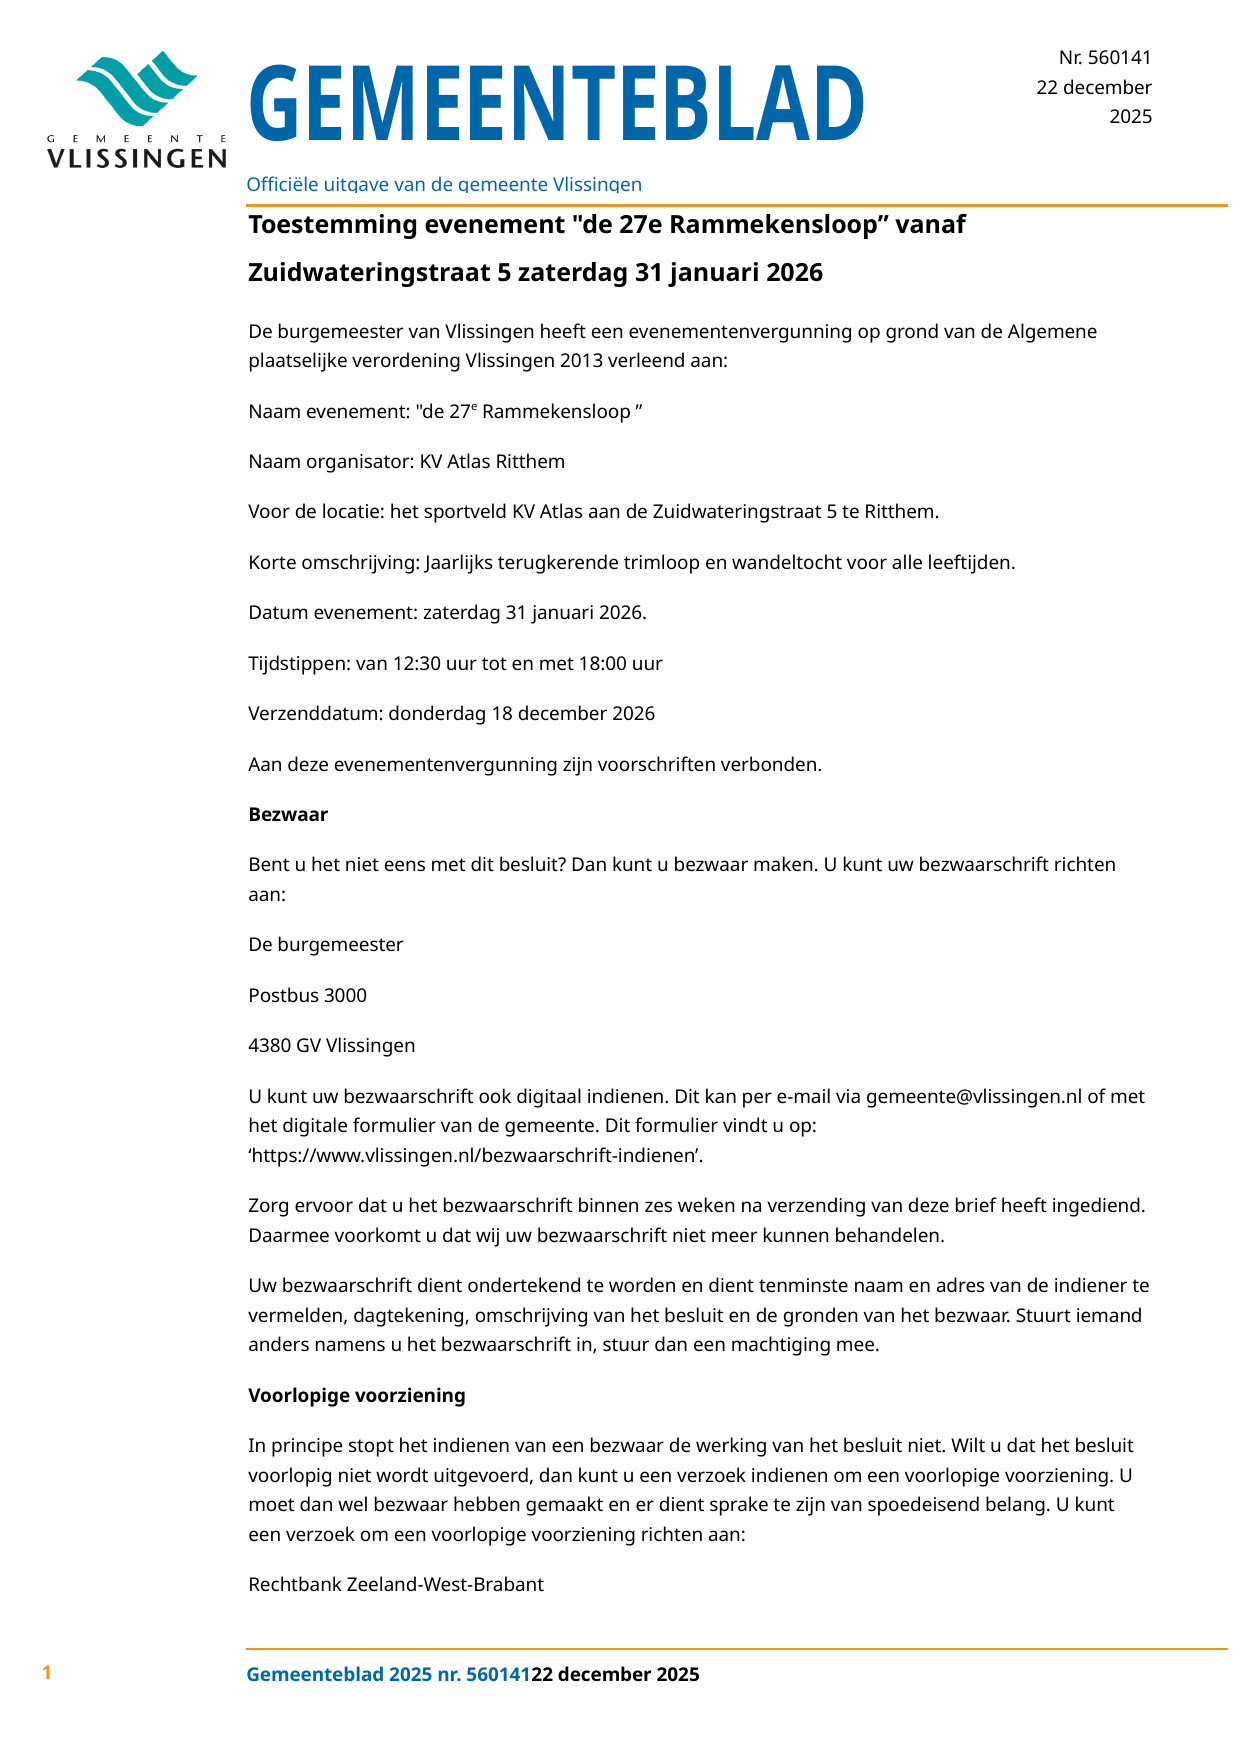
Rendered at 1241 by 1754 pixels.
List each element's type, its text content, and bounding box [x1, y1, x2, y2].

text De burgemeester [248, 932, 1152, 957]
text Uw bezwaarschrift dient ondertekend te worden en dient tenminste naam en adres van de indiener te vermelden, dagtekening, omschrijving van het besluit en de gronden van het bezwaar. Stuurt iemand anders namens u het bezwaarschrift in, stuur dan een machtiging mee. [248, 1272, 1152, 1357]
text Voor de locatie: het sportveld KV Atlas aan de Zuidwateringstraat 5 te Ritthem. [248, 499, 1152, 524]
text Datum evenement: zaterdag 31 januari 2026. [248, 599, 1152, 625]
picture [41, 47, 231, 172]
text Korte omschrijving: Jaarlijks terugkerende trimloop en wandeltocht voor alle leeftijden. [248, 549, 1152, 575]
text Verzenddatum: donderdag 18 december 2026 [248, 700, 1152, 726]
text Aan deze evenementenvergunning zijn voorschriften verbonden. [248, 751, 1152, 777]
text Voorlopige voorziening [248, 1382, 1152, 1408]
text Bent u het niet eens met dit besluit? Dan kunt u bezwaar maken. U kunt uw bezwaarschrift richten aan: [248, 852, 1152, 907]
text Bezwaar [248, 801, 1152, 827]
text 4380 GV Vlissingen [248, 1032, 1152, 1058]
text Postbus 3000 [248, 982, 1152, 1008]
text De burgemeester van Vlissingen heeft een evenementenvergunning op grond van de Algemene plaatselijke verordening Vlissingen 2013 verleend aan: [248, 318, 1152, 373]
text In principe stopt het indienen van een bezwaar de werking van het besluit niet. Wilt u dat het besluit voorlopig niet wordt uitgevoerd, dan kunt u een verzoek indienen om een voorlopige voorziening. U moet dan wel bezwaar hebben gemaakt en er dient sprake te zijn van spoedeisend belang. U kunt een verzoek om een voorlopige voorziening richten aan: [248, 1432, 1152, 1547]
text Zorg ervoor dat u het bezwaarschrift binnen zes weken na verzending van deze brief heeft ingediend. Daarmee voorkomt u dat wij uw bezwaarschrift niet meer kunnen behandelen. [248, 1192, 1152, 1248]
text Tijdstippen: van 12:30 uur tot en met 18:00 uur [248, 650, 1152, 676]
text Naam organisator: KV Atlas Ritthem [248, 448, 1152, 474]
text U kunt uw bezwaarschrift ook digitaal indienen. Dit kan per e-mail via gemeente@vlissingen.nl of met het digitale formulier van de gemeente. Dit formulier vindt u op: ‘https://www.vlissingen.nl/bezwaarschrift-indienen’. [248, 1083, 1152, 1168]
text Rechtbank Zeeland-West-Brabant [248, 1572, 1152, 1597]
text Toestemming evenement "de 27e Rammekensloop” vanaf Zuidwateringstraat 5 zaterdag 31 januari 2026 [248, 207, 1152, 288]
text Naam evenement: "de 27e Rammekensloop ” [248, 398, 1152, 424]
